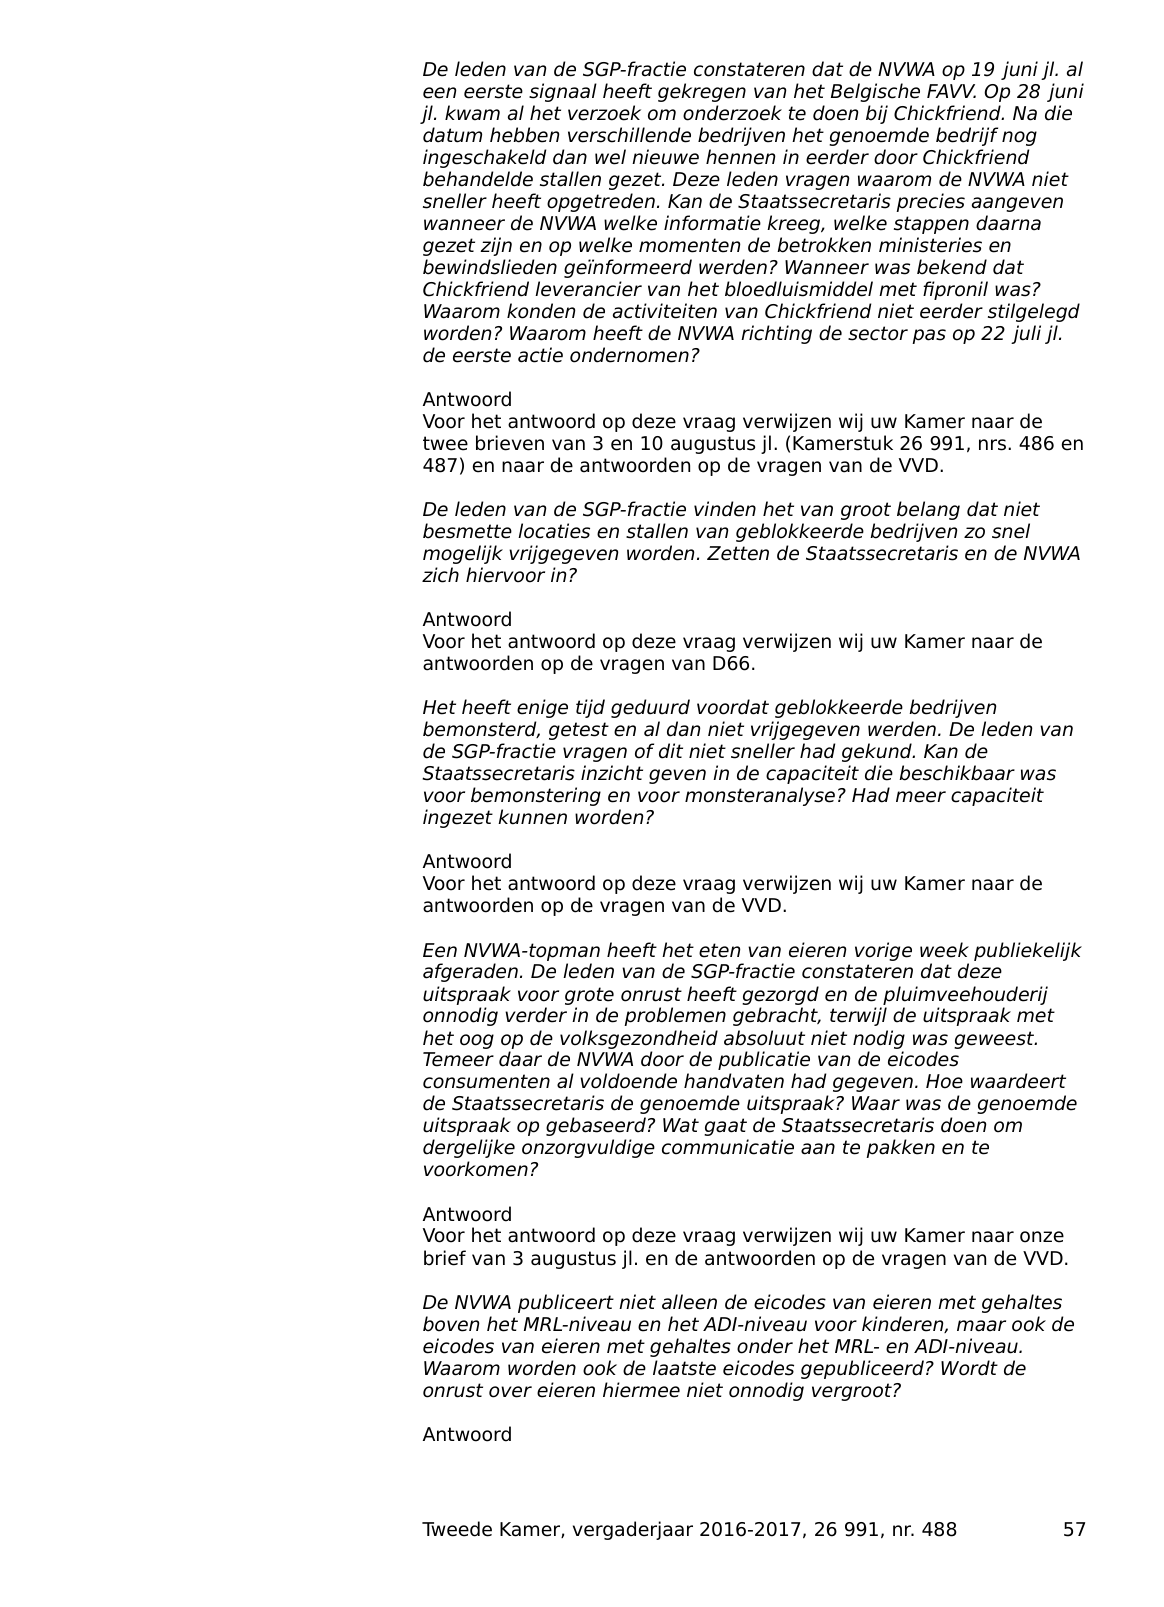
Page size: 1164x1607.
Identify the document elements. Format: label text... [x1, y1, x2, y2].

text De leden van de SGP-fractie vinden het van groot belang dat niet besmette locaties en stallen van geblokkeerde bedrijven zo snel mogelijk vrijgegeven worden. Zetten de Staatssecretaris en de NVWA zich hiervoor in? [422, 499, 1087, 587]
text De NVWA publiceert niet alleen de eicodes van eieren met gehaltes boven het MRL-niveau en het ADI-niveau voor kinderen, maar ook de eicodes van eieren met gehaltes onder het MRL- en ADI-niveau. Waarom worden ook de laatste eicodes gepubliceerd? Wordt de onrust over eieren hiermee niet onnodig vergroot? [422, 1292, 1087, 1401]
text Voor het antwoord op deze vraag verwijzen wij uw Kamer naar onze brief van 3 augustus jl. en de antwoorden op de vragen van de VVD. [422, 1225, 1087, 1269]
text Een NVWA-topman heeft het eten van eieren vorige week publiekelijk afgeraden. De leden van de SGP-fractie constateren dat deze uitspraak voor grote onrust heeft gezorgd en de pluimveehouderij onnodig verder in de problemen gebracht, terwijl de uitspraak met het oog op de volksgezondheid absoluut niet nodig was geweest. Temeer daar de NVWA door de publicatie van de eicodes consumenten al voldoende handvaten had gegeven. Hoe waardeert de Staatssecretaris de genoemde uitspraak? Waar was de genoemde uitspraak op gebaseerd? Wat gaat de Staatssecretaris doen om dergelijke onzorgvuldige communicatie aan te pakken en te voorkomen? [422, 939, 1087, 1181]
text Antwoord [422, 389, 1087, 411]
text Voor het antwoord op deze vraag verwijzen wij uw Kamer naar de antwoorden op de vragen van de VVD. [422, 873, 1087, 917]
text De leden van de SGP-fractie constateren dat de NVWA op 19 juni jl. al een eerste signaal heeft gekregen van het Belgische FAVV. Op 28 juni jl. kwam al het verzoek om onderzoek te doen bij Chickfriend. Na die datum hebben verschillende bedrijven het genoemde bedrijf nog ingeschakeld dan wel nieuwe hennen in eerder door Chickfriend behandelde stallen gezet. Deze leden vragen waarom de NVWA niet sneller heeft opgetreden. Kan de Staatssecretaris precies aangeven wanneer de NVWA welke informatie kreeg, welke stappen daarna gezet zijn en op welke momenten de betrokken ministeries en bewindslieden geïnformeerd werden? Wanneer was bekend dat Chickfriend leverancier van het bloedluismiddel met fipronil was? Waarom konden de activiteiten van Chickfriend niet eerder stilgelegd worden? Waarom heeft de NVWA richting de sector pas op 22 juli jl. de eerste actie ondernomen? [422, 59, 1087, 367]
text Antwoord [422, 1424, 1087, 1446]
text Antwoord [422, 609, 1087, 631]
text Het heeft enige tijd geduurd voordat geblokkeerde bedrijven bemonsterd, getest en al dan niet vrijgegeven werden. De leden van de SGP-fractie vragen of dit niet sneller had gekund. Kan de Staatssecretaris inzicht geven in de capaciteit die beschikbaar was voor bemonstering en voor monsteranalyse? Had meer capaciteit ingezet kunnen worden? [422, 697, 1087, 829]
text Voor het antwoord op deze vraag verwijzen wij uw Kamer naar de twee brieven van 3 en 10 augustus jl. (Kamerstuk 26 991, nrs. 486 en 487) en naar de antwoorden op de vragen van de VVD. [422, 411, 1087, 477]
text Antwoord [422, 851, 1087, 873]
text Antwoord [422, 1203, 1087, 1225]
text Voor het antwoord op deze vraag verwijzen wij uw Kamer naar de antwoorden op de vragen van D66. [422, 631, 1087, 675]
